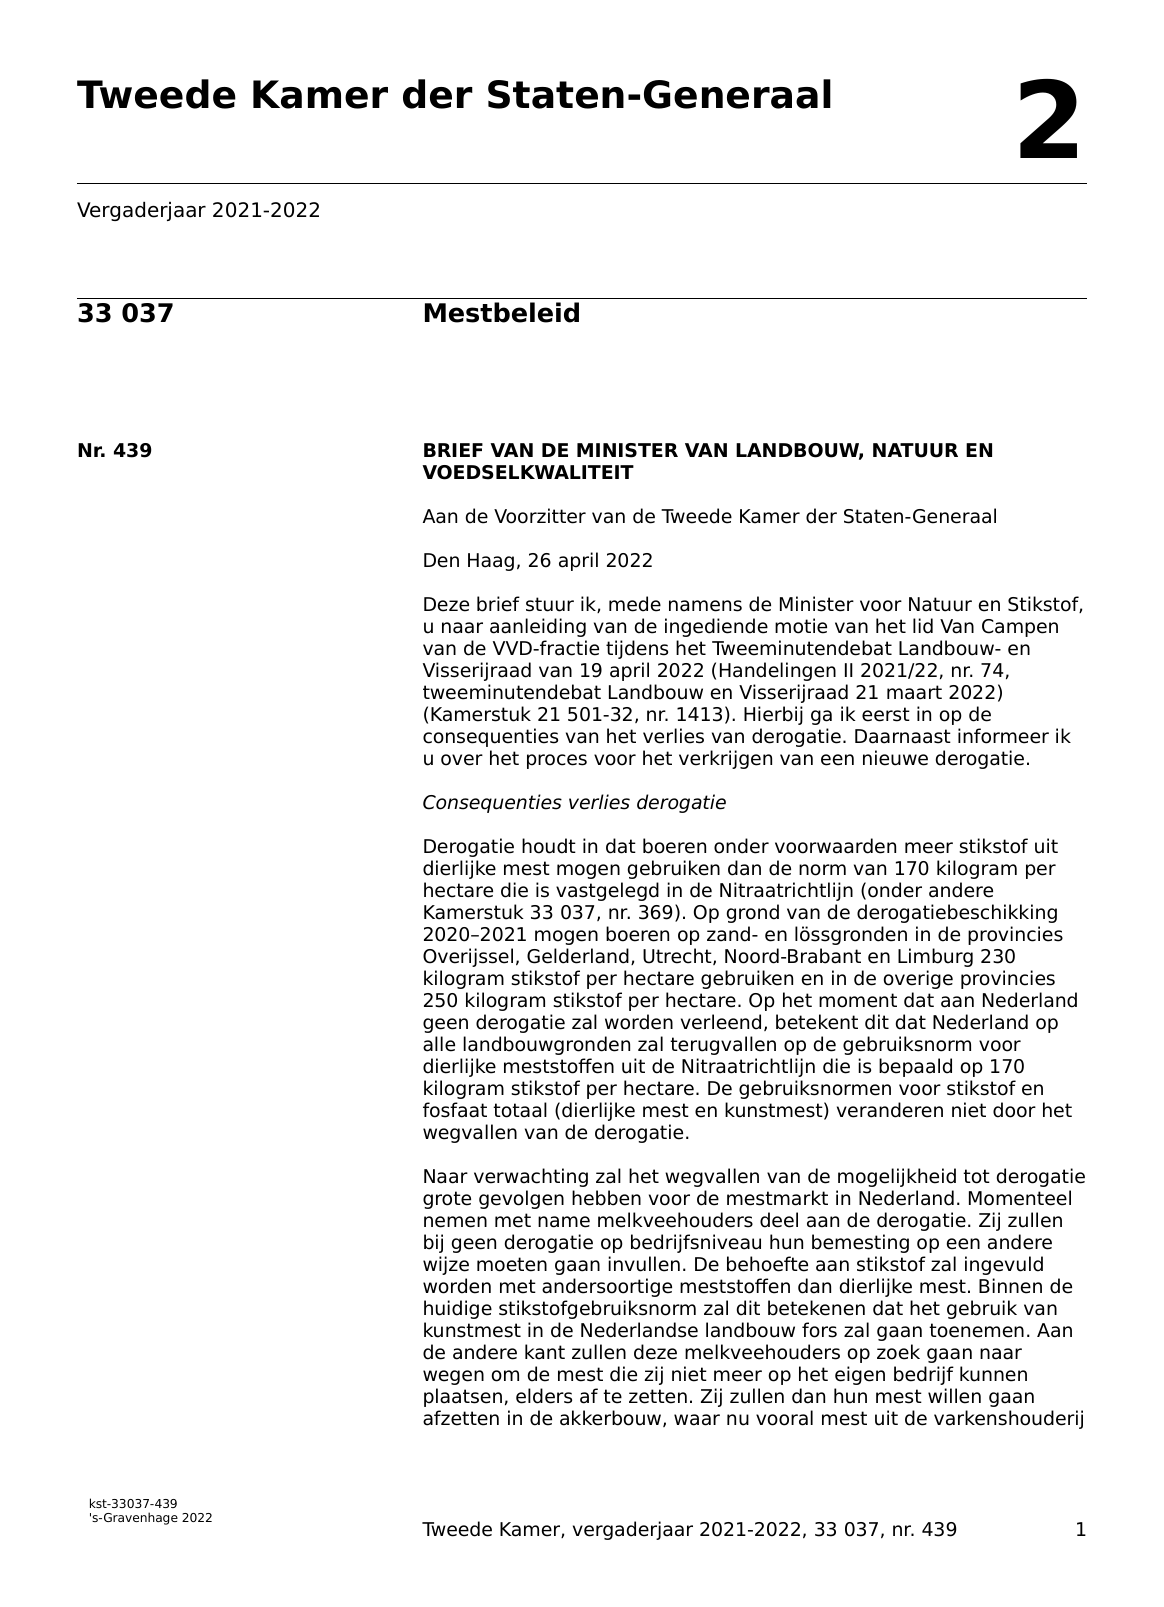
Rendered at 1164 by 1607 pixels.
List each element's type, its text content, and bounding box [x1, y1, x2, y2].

text Derogatie houdt in dat boeren onder voorwaarden meer stikstof uit dierlijke mest mogen gebruiken dan de norm van 170 kilogram per hectare die is vastgelegd in de Nitraatrichtlijn (onder andere Kamerstuk 33 037, nr. 369). Op grond van de derogatiebeschikking 2020–2021 mogen boeren op zand- en lössgronden in de provincies Overijssel, Gelderland, Utrecht, Noord-Brabant en Limburg 230 kilogram stikstof per hectare gebruiken en in de overige provincies 250 kilogram stikstof per hectare. Op het moment dat aan Nederland geen derogatie zal worden verleend, betekent dit dat Nederland op alle landbouwgronden zal terugvallen op de gebruiksnorm voor dierlijke meststoffen uit de Nitraatrichtlijn die is bepaald op 170 kilogram stikstof per hectare. De gebruiksnormen voor stikstof en fosfaat totaal (dierlijke mest en kunstmest) veranderen niet door het wegvallen van de derogatie. [422, 836, 1087, 1144]
subtitle Consequenties verlies derogatie [422, 792, 1087, 814]
subtitle Nr. 439 BRIEF VAN DE MINISTER VAN LANDBOUW, NATUUR EN VOEDSELKWALITEIT [77, 440, 1087, 484]
text Naar verwachting zal het wegvallen van de mogelijkheid tot derogatie grote gevolgen hebben voor de mestmarkt in Nederland. Momenteel nemen met name melkveehouders deel aan de derogatie. Zij zullen bij geen derogatie op bedrijfsniveau hun bemesting op een andere wijze moeten gaan invullen. De behoefte aan stikstof zal ingevuld worden met andersoortige meststoffen dan dierlijke mest. Binnen de huidige stikstofgebruiksnorm zal dit betekenen dat het gebruik van kunstmest in de Nederlandse landbouw fors zal gaan toenemen. Aan de andere kant zullen deze melkveehouders op zoek gaan naar wegen om de mest die zij niet meer op het eigen bedrijf kunnen plaatsen, elders af te zetten. Zij zullen dan hun mest willen gaan afzetten in de akkerbouw, waar nu vooral mest uit de varkenshouderij [422, 1166, 1087, 1430]
table_header Tweede Kamer der Staten-Generaal [77, 59, 886, 183]
table_cell Vergaderjaar 2021-2022 [77, 184, 1087, 298]
subtitle 33 037 Mestbeleid [77, 299, 1087, 329]
text Aan de Voorzitter van de Tweede Kamer der Staten-Generaal [422, 506, 1087, 528]
table_header 2 [886, 59, 1087, 183]
text 's-Gravenhage 2022 [88, 1511, 323, 1525]
text Deze brief stuur ik, mede namens de Minister voor Natuur en Stikstof, u naar aanleiding van de ingediende motie van het lid Van Campen van de VVD-fractie tijdens het Tweeminutendebat Landbouw- en Visserijraad van 19 april 2022 (Handelingen II 2021/22, nr. 74, tweeminutendebat Landbouw en Visserijraad 21 maart 2022) (Kamerstuk 21 501-32, nr. 1413). Hierbij ga ik eerst in op de consequenties van het verlies van derogatie. Daarnaast informeer ik u over het proces voor het verkrijgen van een nieuwe derogatie. [422, 594, 1087, 770]
text Den Haag, 26 april 2022 [422, 550, 1087, 572]
text kst-33037-439 [88, 1497, 323, 1511]
